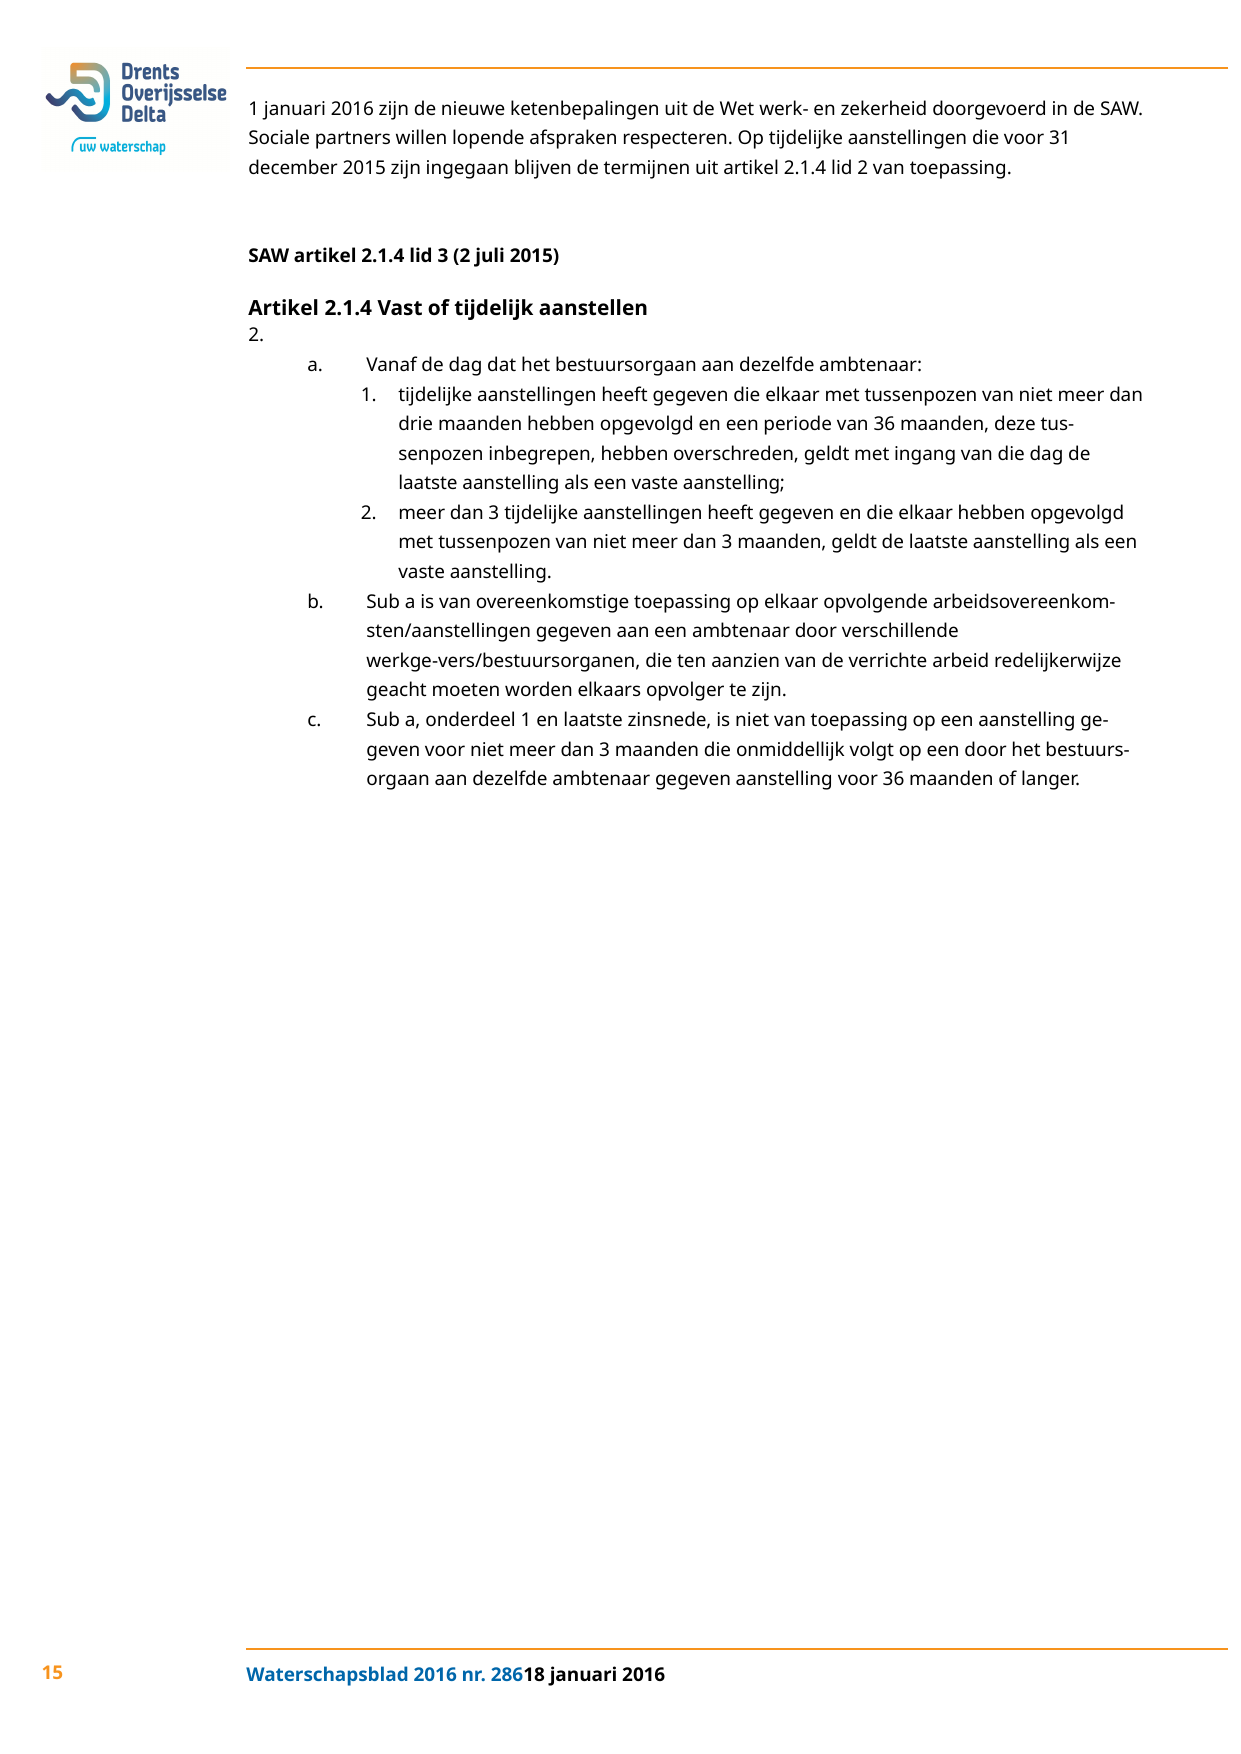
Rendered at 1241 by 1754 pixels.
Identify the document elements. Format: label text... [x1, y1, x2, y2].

list meer dan 3 tijdelijke aanstellingen heeft gegeven en die elkaar hebben opgevolgd met tussenpozen van niet meer dan 3 maanden, geldt de laatste aanstelling als een vaste aanstelling. [361, 499, 1152, 584]
list Sub a is van overeenkomstige toepassing op elkaar opvolgende arbeidsovereenkom-sten/aanstellingen gegeven aan een ambtenaar door verschillende werkge-vers/bestuursorganen, die ten aanzien van de verrichte arbeid redelijkerwijze geacht moeten worden elkaars opvolger te zijn. [307, 588, 1152, 702]
text SAW artikel 2.1.4 lid 3 (2 juli 2015) [248, 243, 1152, 268]
text Artikel 2.1.4 Vast of tijdelijk aanstellen [248, 293, 1152, 322]
picture [41, 47, 231, 172]
list Vanaf de dag dat het bestuursorgaan aan dezelfde ambtenaar: [307, 351, 1152, 377]
list Sub a, onderdeel 1 en laatste zinsnede, is niet van toepassing op een aanstelling ge-geven voor niet meer dan 3 maanden die onmiddellijk volgt op een door het bestuurs-orgaan aan dezelfde ambtenaar gegeven aanstelling voor 36 maanden of langer. [307, 706, 1152, 791]
text 1 januari 2016 zijn de nieuwe ketenbepalingen uit de Wet werk- en zekerheid doorgevoerd in de SAW. Sociale partners willen lopende afspraken respecteren. Op tijdelijke aanstellingen die voor 31 december 2015 zijn ingegaan blijven de termijnen uit artikel 2.1.4 lid 2 van toepassing. [248, 95, 1152, 180]
list tijdelijke aanstellingen heeft gegeven die elkaar met tussenpozen van niet meer dan drie maanden hebben opgevolgd en een periode van 36 maanden, deze tus-senpozen inbegrepen, hebben overschreden, geldt met ingang van die dag de laatste aanstelling als een vaste aanstelling; [361, 381, 1152, 495]
